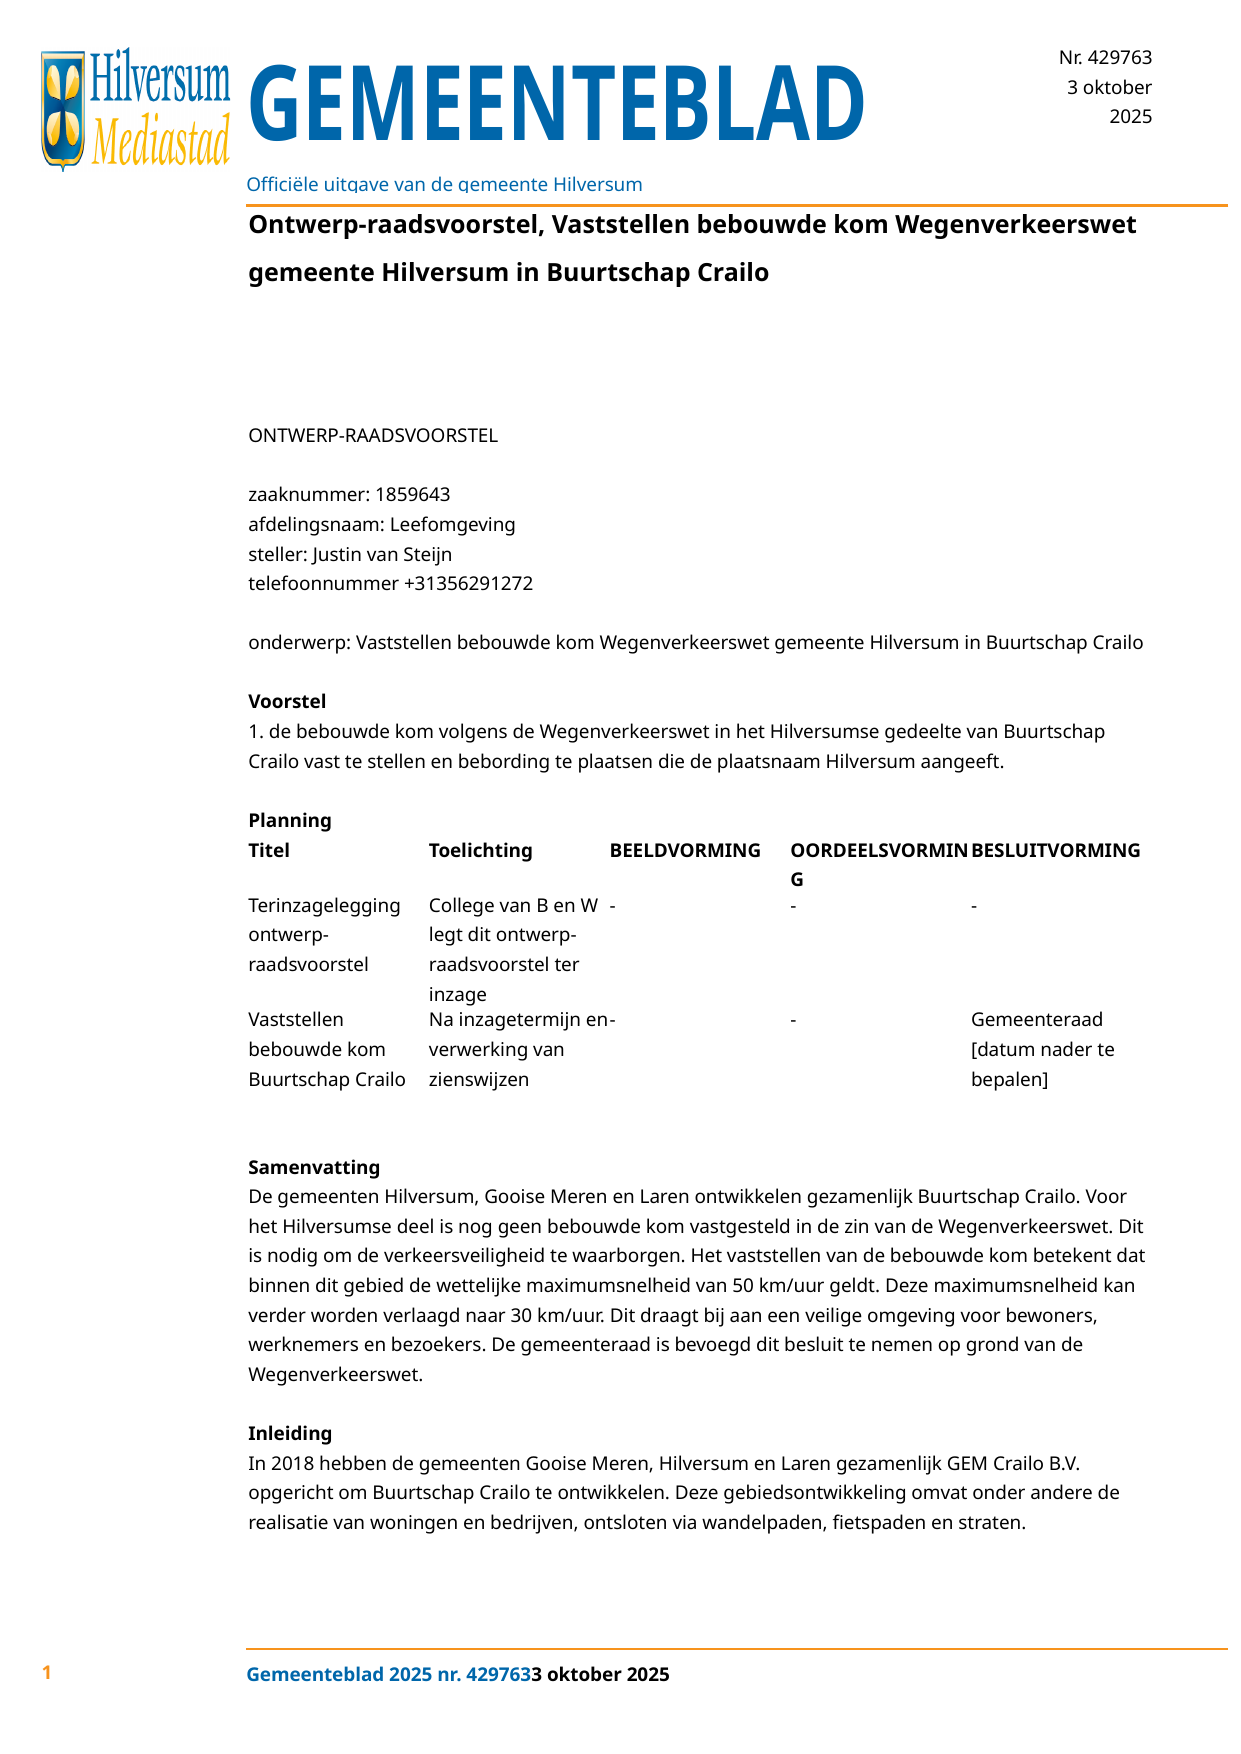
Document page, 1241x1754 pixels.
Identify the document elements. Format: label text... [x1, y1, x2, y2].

text steller: Justin van Steijn [248, 541, 1152, 567]
table_cell - [971, 892, 1152, 1007]
picture [41, 47, 231, 172]
table_cell Terinzagelegging ontwerp-raadsvoorstel [248, 892, 429, 1007]
table_cell - [790, 1007, 971, 1091]
table_cell - [609, 1007, 790, 1091]
table_cell College van B en W legt dit ontwerp-raadsvoorstel ter inzage [429, 892, 609, 1007]
table_header Titel [248, 837, 429, 892]
table_header OORDEELSVORMING [790, 837, 971, 892]
table_header BEELDVORMING [609, 837, 790, 892]
text telefoonnummer +31356291272 [248, 570, 1152, 596]
text In 2018 hebben de gemeenten Gooise Meren, Hilversum en Laren gezamenlijk GEM Crailo B.V. opgericht om Buurtschap Crailo te ontwikkelen. Deze gebiedsontwikkeling omvat onder andere de realisatie van woningen en bedrijven, ontsloten via wandelpaden, fietspaden en straten. [248, 1450, 1152, 1534]
text Samenvatting [248, 1154, 1152, 1179]
table_cell - [790, 892, 971, 1007]
text De gemeenten Hilversum, Gooise Meren en Laren ontwikkelen gezamenlijk Buurtschap Crailo. Voor het Hilversumse deel is nog geen bebouwde kom vastgesteld in de zin van de Wegenverkeerswet. Dit is nodig om de verkeersveiligheid te waarborgen. Het vaststellen van de bebouwde kom betekent dat binnen dit gebied de wettelijke maximumsnelheid van 50 km/uur geldt. Deze maximumsnelheid kan verder worden verlaagd naar 30 km/uur. Dit draagt bij aan een veilige omgeving voor bewoners, werknemers en bezoekers. De gemeenteraad is bevoegd dit besluit te nemen op grond van de Wegenverkeerswet. [248, 1183, 1152, 1387]
text Ontwerp-raadsvoorstel, Vaststellen bebouwde kom Wegenverkeerswet gemeente Hilversum in Buurtschap Crailo [248, 207, 1152, 288]
text ONTWERP-RAADSVOORSTEL [248, 422, 1152, 448]
text Voorstel [248, 689, 1152, 714]
table_header BESLUITVORMING [971, 837, 1152, 892]
table_cell - [609, 892, 790, 1007]
text Inleiding [248, 1420, 1152, 1446]
table_cell Gemeenteraad [datum nader te bepalen] [971, 1007, 1152, 1091]
table_cell Na inzagetermijn en verwerking van zienswijzen [429, 1007, 609, 1091]
table_cell Vaststellen bebouwde kom Buurtschap Crailo [248, 1007, 429, 1091]
text afdelingsnaam: Leefomgeving [248, 511, 1152, 537]
text zaaknummer: 1859643 [248, 482, 1152, 507]
text 1. de bebouwde kom volgens de Wegenverkeerswet in het Hilversumse gedeelte van Buurtschap Crailo vast te stellen en bebording te plaatsen die de plaatsnaam Hilversum aangeeft. [248, 718, 1152, 774]
table_header Toelichting [429, 837, 609, 892]
text onderwerp: Vaststellen bebouwde kom Wegenverkeerswet gemeente Hilversum in Buurtschap Crailo [248, 629, 1152, 655]
text Planning [248, 807, 1152, 833]
